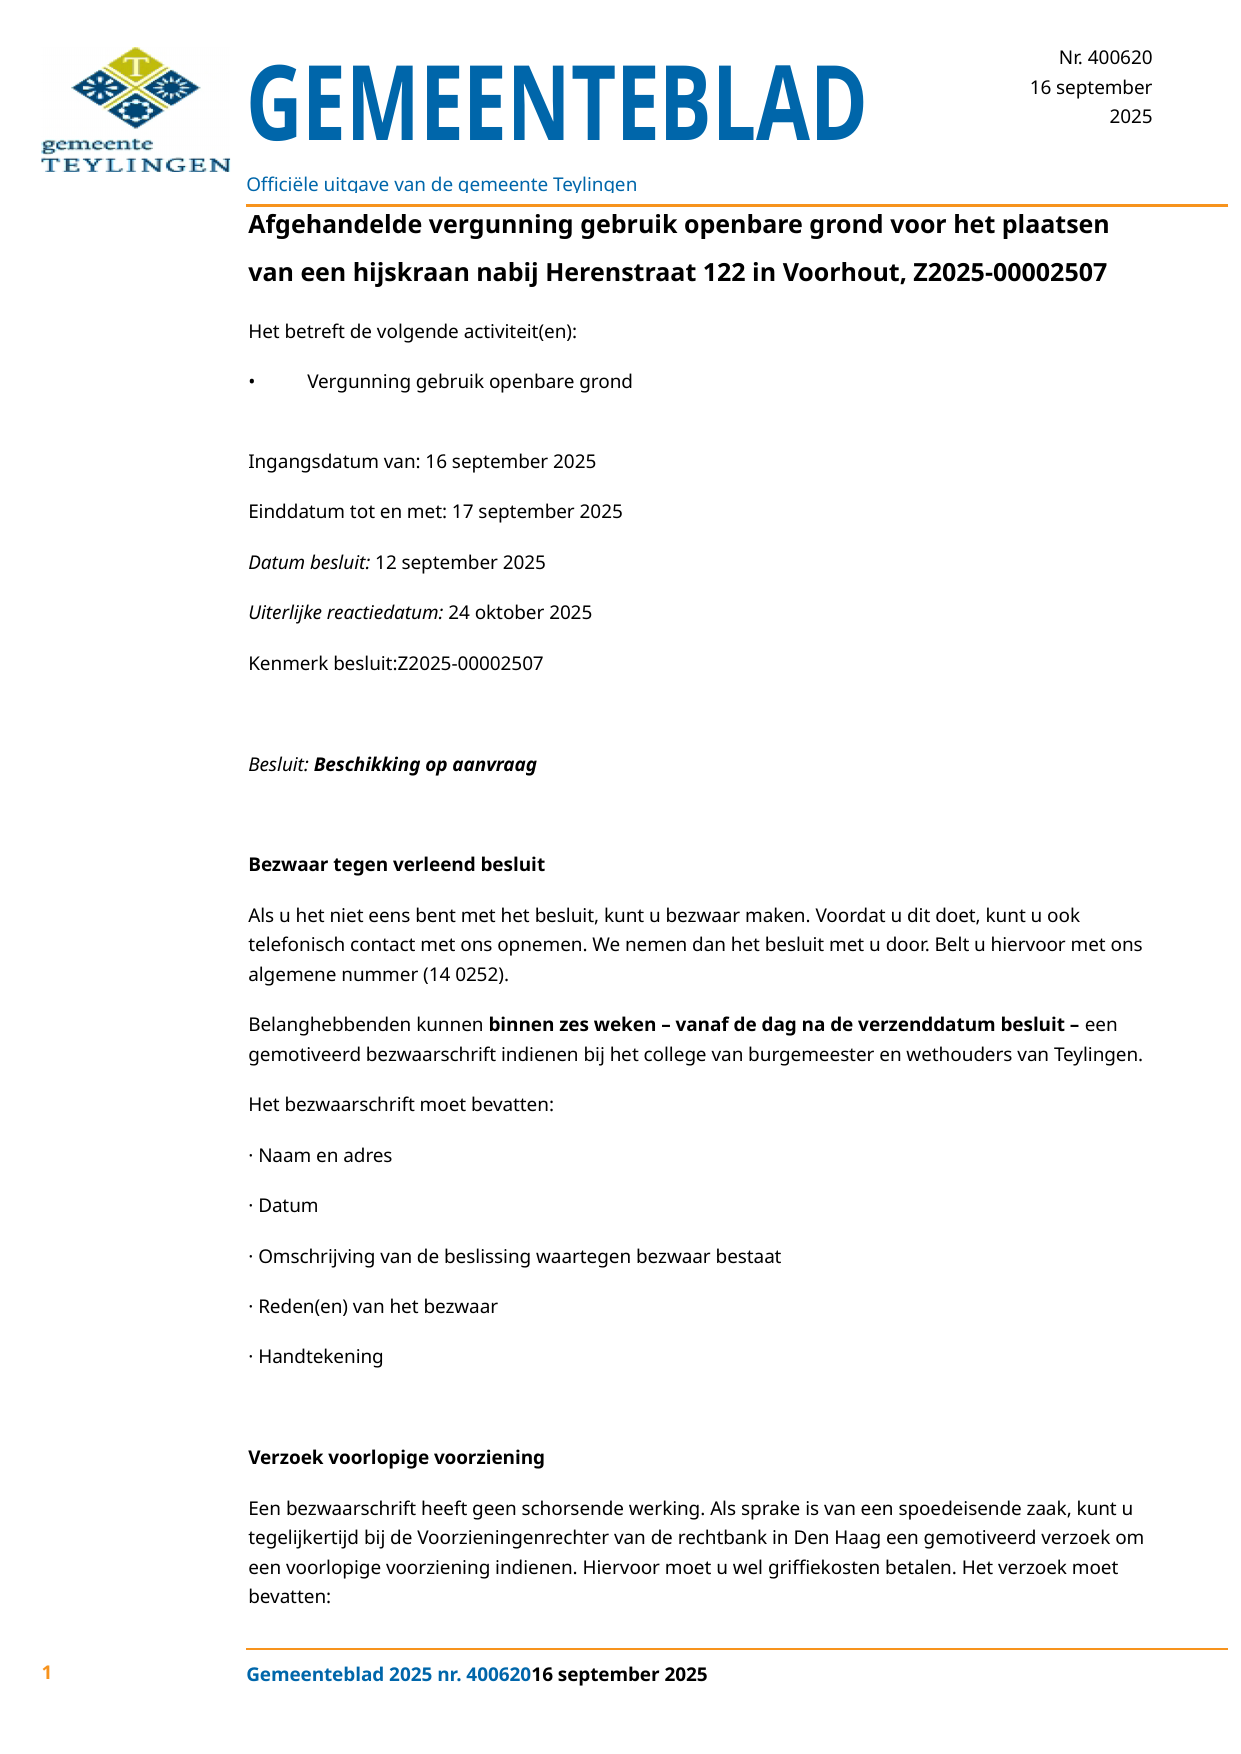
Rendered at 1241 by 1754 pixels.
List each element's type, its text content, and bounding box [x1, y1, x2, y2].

text Als u het niet eens bent met het besluit, kunt u bezwaar maken. Voordat u dit doet, kunt u ook telefonisch contact met ons opnemen. We nemen dan het besluit met u door. Belt u hiervoor met ons algemene nummer (14 0252). [248, 902, 1152, 987]
text Einddatum tot en met: 17 september 2025 [248, 499, 1152, 524]
list Vergunning gebruik openbare grond [248, 368, 1152, 394]
picture [41, 47, 231, 172]
text · Handtekening [248, 1344, 1152, 1369]
text Kenmerk besluit:Z2025-00002507 [248, 650, 1152, 676]
text Datum besluit: 12 september 2025 [248, 549, 1152, 575]
text Verzoek voorlopige voorziening [248, 1444, 1152, 1470]
text Uiterlijke reactiedatum: 24 oktober 2025 [248, 599, 1152, 625]
text · Omschrijving van de beslissing waartegen bezwaar bestaat [248, 1243, 1152, 1269]
text Bezwaar tegen verleend besluit [248, 852, 1152, 877]
text Besluit: Beschikking op aanvraag [248, 751, 1152, 777]
text Ingangsdatum van: 16 september 2025 [248, 448, 1152, 474]
text · Datum [248, 1192, 1152, 1218]
text · Reden(en) van het bezwaar [248, 1293, 1152, 1319]
text Afgehandelde vergunning gebruik openbare grond voor het plaatsen van een hijskraan nabij Herenstraat 122 in Voorhout, Z2025-00002507 [248, 207, 1152, 288]
text Het bezwaarschrift moet bevatten: [248, 1092, 1152, 1117]
text Het betreft de volgende activiteit(en): [248, 318, 1152, 344]
text Een bezwaarschrift heeft geen schorsende werking. Als sprake is van een spoedeisende zaak, kunt u tegelijkertijd bij de Voorzieningenrechter van de rechtbank in Den Haag een gemotiveerd verzoek om een voorlopige voorziening indienen. Hiervoor moet u wel griffiekosten betalen. Het verzoek moet bevatten: [248, 1495, 1152, 1609]
text Belanghebbenden kunnen binnen zes weken – vanaf de dag na de verzenddatum besluit – een gemotiveerd bezwaarschrift indienen bij het college van burgemeester en wethouders van Teylingen. [248, 1012, 1152, 1067]
text · Naam en adres [248, 1142, 1152, 1168]
